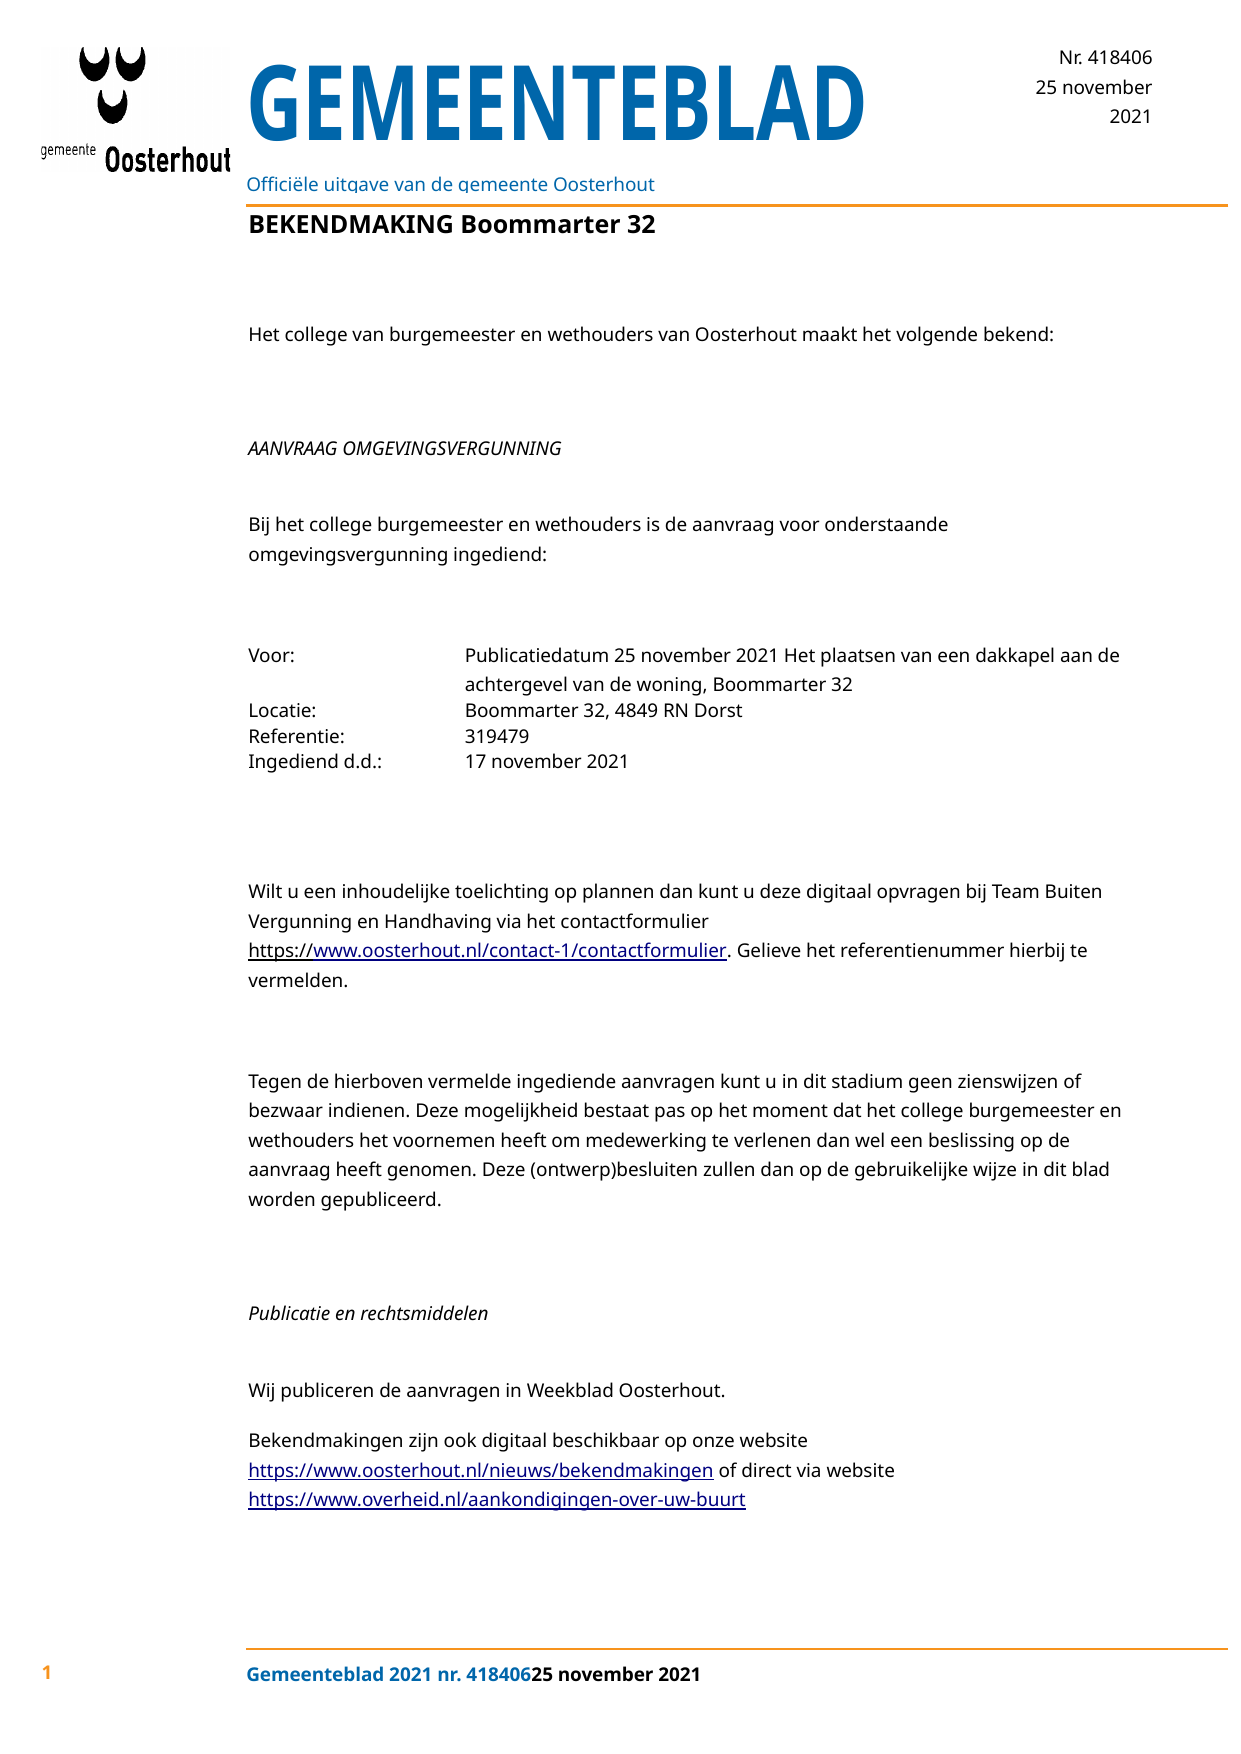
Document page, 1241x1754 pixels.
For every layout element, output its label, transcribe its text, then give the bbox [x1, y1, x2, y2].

table_header Publicatiedatum 25 november 2021 Het plaatsen van een dakkapel aan de achtergevel van de woning, Boommarter 32 [465, 642, 1152, 697]
text Wilt u een inhoudelijke toelichting op plannen dan kunt u deze digitaal opvragen bij Team Buiten Vergunning en Handhaving via het contactformulier https://www.oosterhout.nl/contact-1/contactformulier. Gelieve het referentienummer hierbij te vermelden. [248, 878, 1152, 993]
table_header Voor: [248, 642, 464, 697]
text Tegen de hierboven vermelde ingediende aanvragen kunt u in dit stadium geen zienswijzen of bezwaar indienen. Deze mogelijkheid bestaat pas op het moment dat het college burgemeester en wethouders het voornemen heeft om medewerking te verlenen dan wel een beslissing op de aanvraag heeft genomen. Deze (ontwerp)besluiten zullen dan op de gebruikelijke wijze in dit blad worden gepubliceerd. [248, 1068, 1152, 1212]
table_cell Ingediend d.d.: [248, 749, 464, 774]
text Publicatie en rechtsmiddelen [248, 1301, 1152, 1326]
table_cell Boommarter 32, 4849 RN Dorst [465, 697, 1152, 723]
text Bij het college burgemeester en wethouders is de aanvraag voor onderstaande omgevingsvergunning ingediend: [248, 511, 1152, 567]
text BEKENDMAKING Boommarter 32 [248, 207, 1152, 241]
text Bekendmakingen zijn ook digitaal beschikbaar op onze website https://www.oosterhout.nl/nieuws/bekendmakingen of direct via website https://www.overheid.nl/aankondigingen-over-uw-buurt [248, 1427, 1152, 1512]
picture [41, 47, 231, 172]
table_cell Referentie: [248, 723, 464, 748]
table_cell 17 november 2021 [465, 749, 1152, 774]
text AANVRAAG OMGEVINGSVERGUNNING [248, 435, 1152, 461]
text Wij publiceren de aanvragen in Weekblad Oosterhout. [248, 1377, 1152, 1402]
table_cell 319479 [465, 723, 1152, 748]
text Het college van burgemeester en wethouders van Oosterhout maakt het volgende bekend: [248, 321, 1152, 346]
table_cell Locatie: [248, 697, 464, 723]
